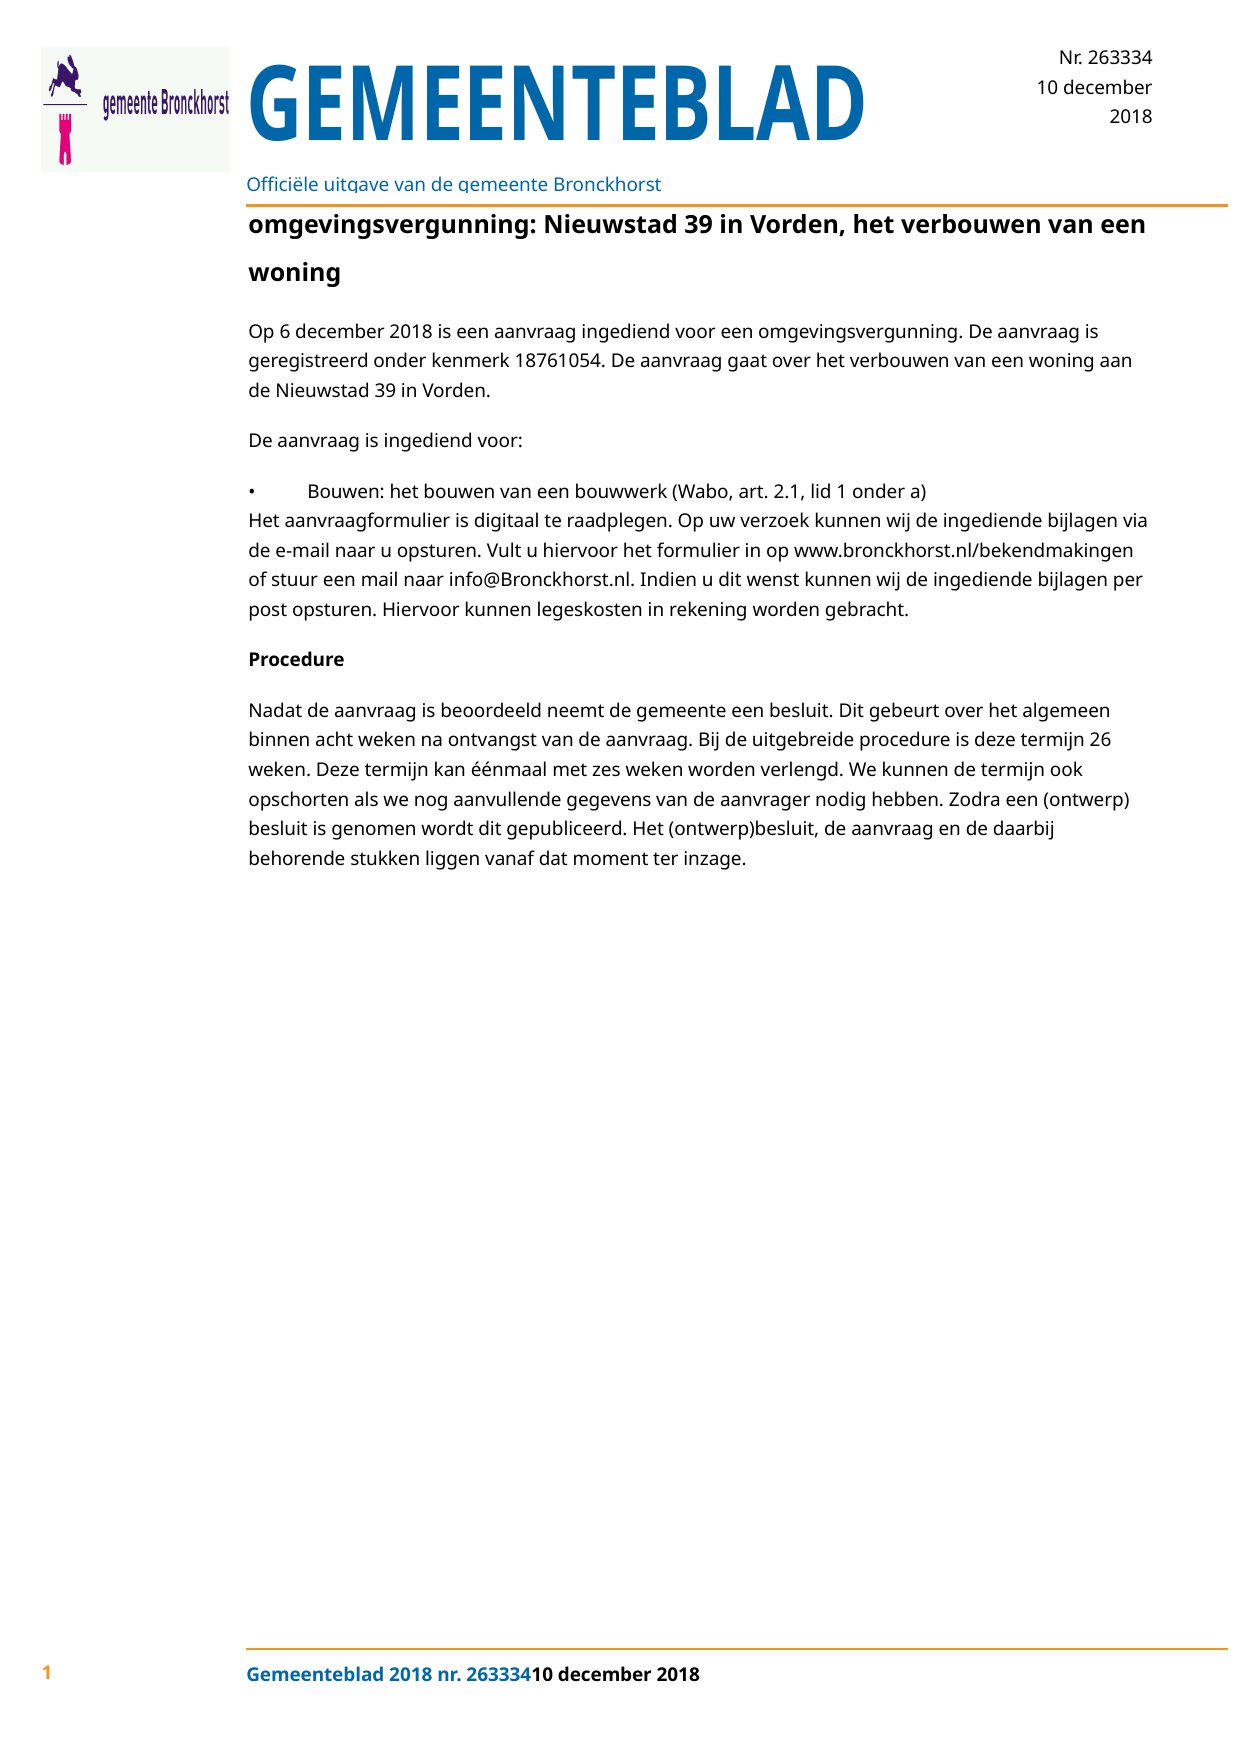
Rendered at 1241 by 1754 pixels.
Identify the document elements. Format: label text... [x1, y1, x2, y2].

text Het aanvraagformulier is digitaal te raadplegen. Op uw verzoek kunnen wij de ingediende bijlagen via de e-mail naar u opsturen. Vult u hiervoor het formulier in op www.bronckhorst.nl/bekendmakingen of stuur een mail naar info@Bronckhorst.nl. Indien u dit wenst kunnen wij de ingediende bijlagen per post opsturen. Hiervoor kunnen legeskosten in rekening worden gebracht. [248, 507, 1152, 622]
picture [41, 47, 231, 172]
text Nadat de aanvraag is beoordeeld neemt de gemeente een besluit. Dit gebeurt over het algemeen binnen acht weken na ontvangst van de aanvraag. Bij de uitgebreide procedure is deze termijn 26 weken. Deze termijn kan éénmaal met zes weken worden verlengd. We kunnen de termijn ook opschorten als we nog aanvullende gegevens van de aanvrager nodig hebben. Zodra een (ontwerp) besluit is genomen wordt dit gepubliceerd. Het (ontwerp)besluit, de aanvraag en de daarbij behorende stukken liggen vanaf dat moment ter inzage. [248, 697, 1152, 871]
text Op 6 december 2018 is een aanvraag ingediend voor een omgevingsvergunning. De aanvraag is geregistreerd onder kenmerk 18761054. De aanvraag gaat over het verbouwen van een woning aan de Nieuwstad 39 in Vorden. [248, 318, 1152, 403]
list Bouwen: het bouwen van een bouwwerk (Wabo, art. 2.1, lid 1 onder a) [248, 478, 1152, 504]
text omgevingsvergunning: Nieuwstad 39 in Vorden, het verbouwen van een woning [248, 207, 1152, 288]
text Procedure [248, 647, 1152, 672]
text De aanvraag is ingediend voor: [248, 427, 1152, 453]
